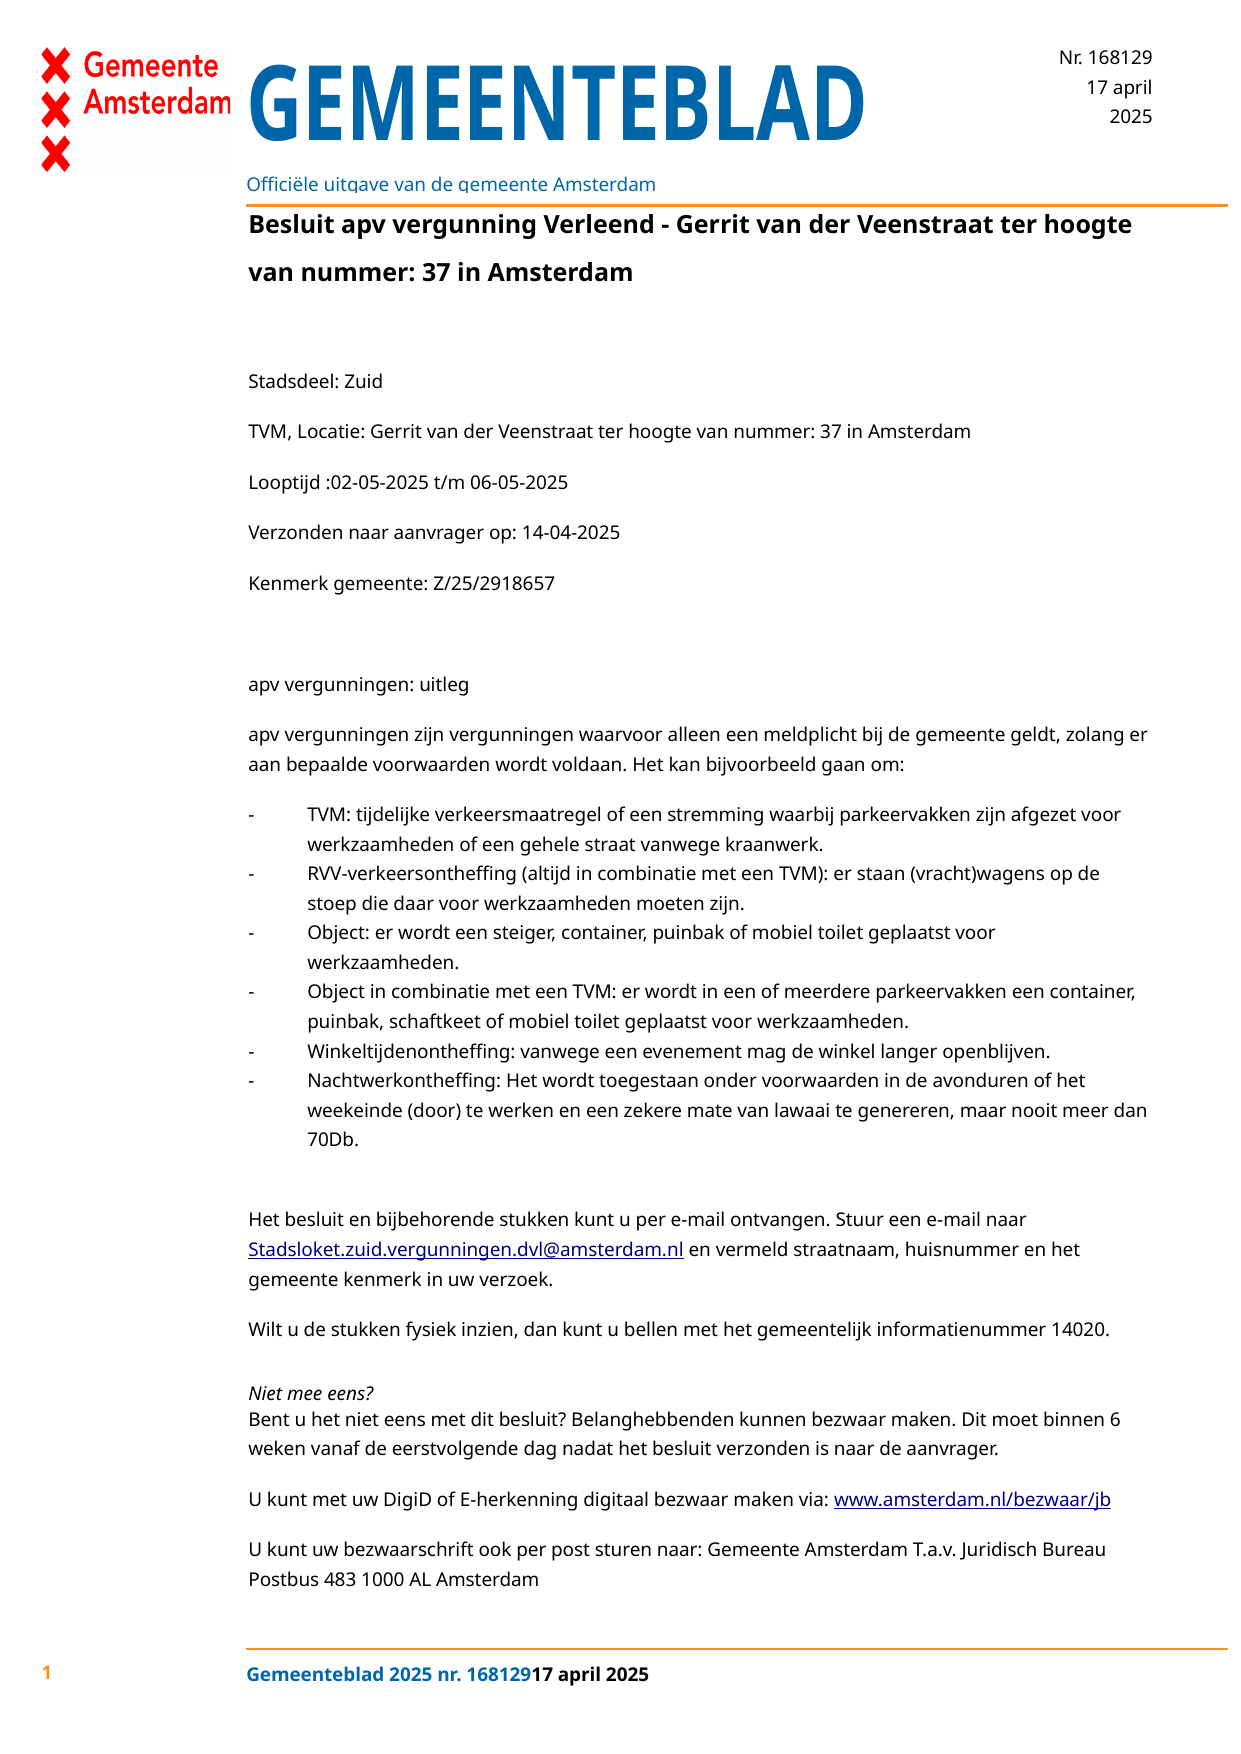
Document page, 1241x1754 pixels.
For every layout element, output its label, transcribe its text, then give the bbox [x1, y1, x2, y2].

text Besluit apv vergunning Verleend - Gerrit van der Veenstraat ter hoogte van nummer: 37 in Amsterdam [248, 207, 1152, 288]
text TVM, Locatie: Gerrit van der Veenstraat ter hoogte van nummer: 37 in Amsterdam [248, 419, 1152, 444]
text Wilt u de stukken fysiek inzien, dan kunt u bellen met het gemeentelijk informatienummer 14020. [248, 1316, 1152, 1342]
picture [41, 47, 231, 172]
text apv vergunningen zijn vergunningen waarvoor alleen een meldplicht bij de gemeente geldt, zolang er aan bepaalde voorwaarden wordt voldaan. Het kan bijvoorbeeld gaan om: [248, 721, 1152, 777]
list Nachtwerkontheffing: Het wordt toegestaan onder voorwaarden in de avonduren of het weekeinde (door) te werken en een zekere mate van lawaai te genereren, maar nooit meer dan 70Db. [248, 1067, 1152, 1152]
list TVM: tijdelijke verkeersmaatregel of een stremming waarbij parkeervakken zijn afgezet voor werkzaamheden of een gehele straat vanwege kraanwerk. [248, 801, 1152, 857]
text U kunt uw bezwaarschrift ook per post sturen naar: Gemeente Amsterdam T.a.v. Juridisch Bureau Postbus 483 1000 AL Amsterdam [248, 1536, 1152, 1592]
text Het besluit en bijbehorende stukken kunt u per e-mail ontvangen. Stuur een e-mail naar Stadsloket.zuid.vergunningen.dvl@amsterdam.nl en vermeld straatnaam, huisnummer en het gemeente kenmerk in uw verzoek. [248, 1207, 1152, 1292]
list Object: er wordt een steiger, container, puinbak of mobiel toilet geplaatst voor werkzaamheden. [248, 919, 1152, 975]
text Kenmerk gemeente: Z/25/2918657 [248, 570, 1152, 596]
text Niet mee eens? [248, 1380, 1152, 1406]
text Verzonden naar aanvrager op: 14-04-2025 [248, 519, 1152, 545]
text apv vergunningen: uitleg [248, 671, 1152, 697]
list RVV-verkeersontheffing (altijd in combinatie met een TVM): er staan (vracht)wagens op de stoep die daar voor werkzaamheden moeten zijn. [248, 860, 1152, 916]
text Bent u het niet eens met dit besluit? Belanghebbenden kunnen bezwaar maken. Dit moet binnen 6 weken vanaf de eerstvolgende dag nadat het besluit verzonden is naar de aanvrager. [248, 1406, 1152, 1461]
text U kunt met uw DigiD of E-herkenning digitaal bezwaar maken via: www.amsterdam.nl/bezwaar/jb [248, 1486, 1152, 1512]
text Looptijd :02-05-2025 t/m 06-05-2025 [248, 469, 1152, 495]
list Winkeltijdenontheffing: vanwege een evenement mag de winkel langer openblijven. [248, 1038, 1152, 1064]
list Object in combinatie met een TVM: er wordt in een of meerdere parkeervakken een container, puinbak, schaftkeet of mobiel toilet geplaatst voor werkzaamheden. [248, 979, 1152, 1034]
text Stadsdeel: Zuid [248, 368, 1152, 394]
